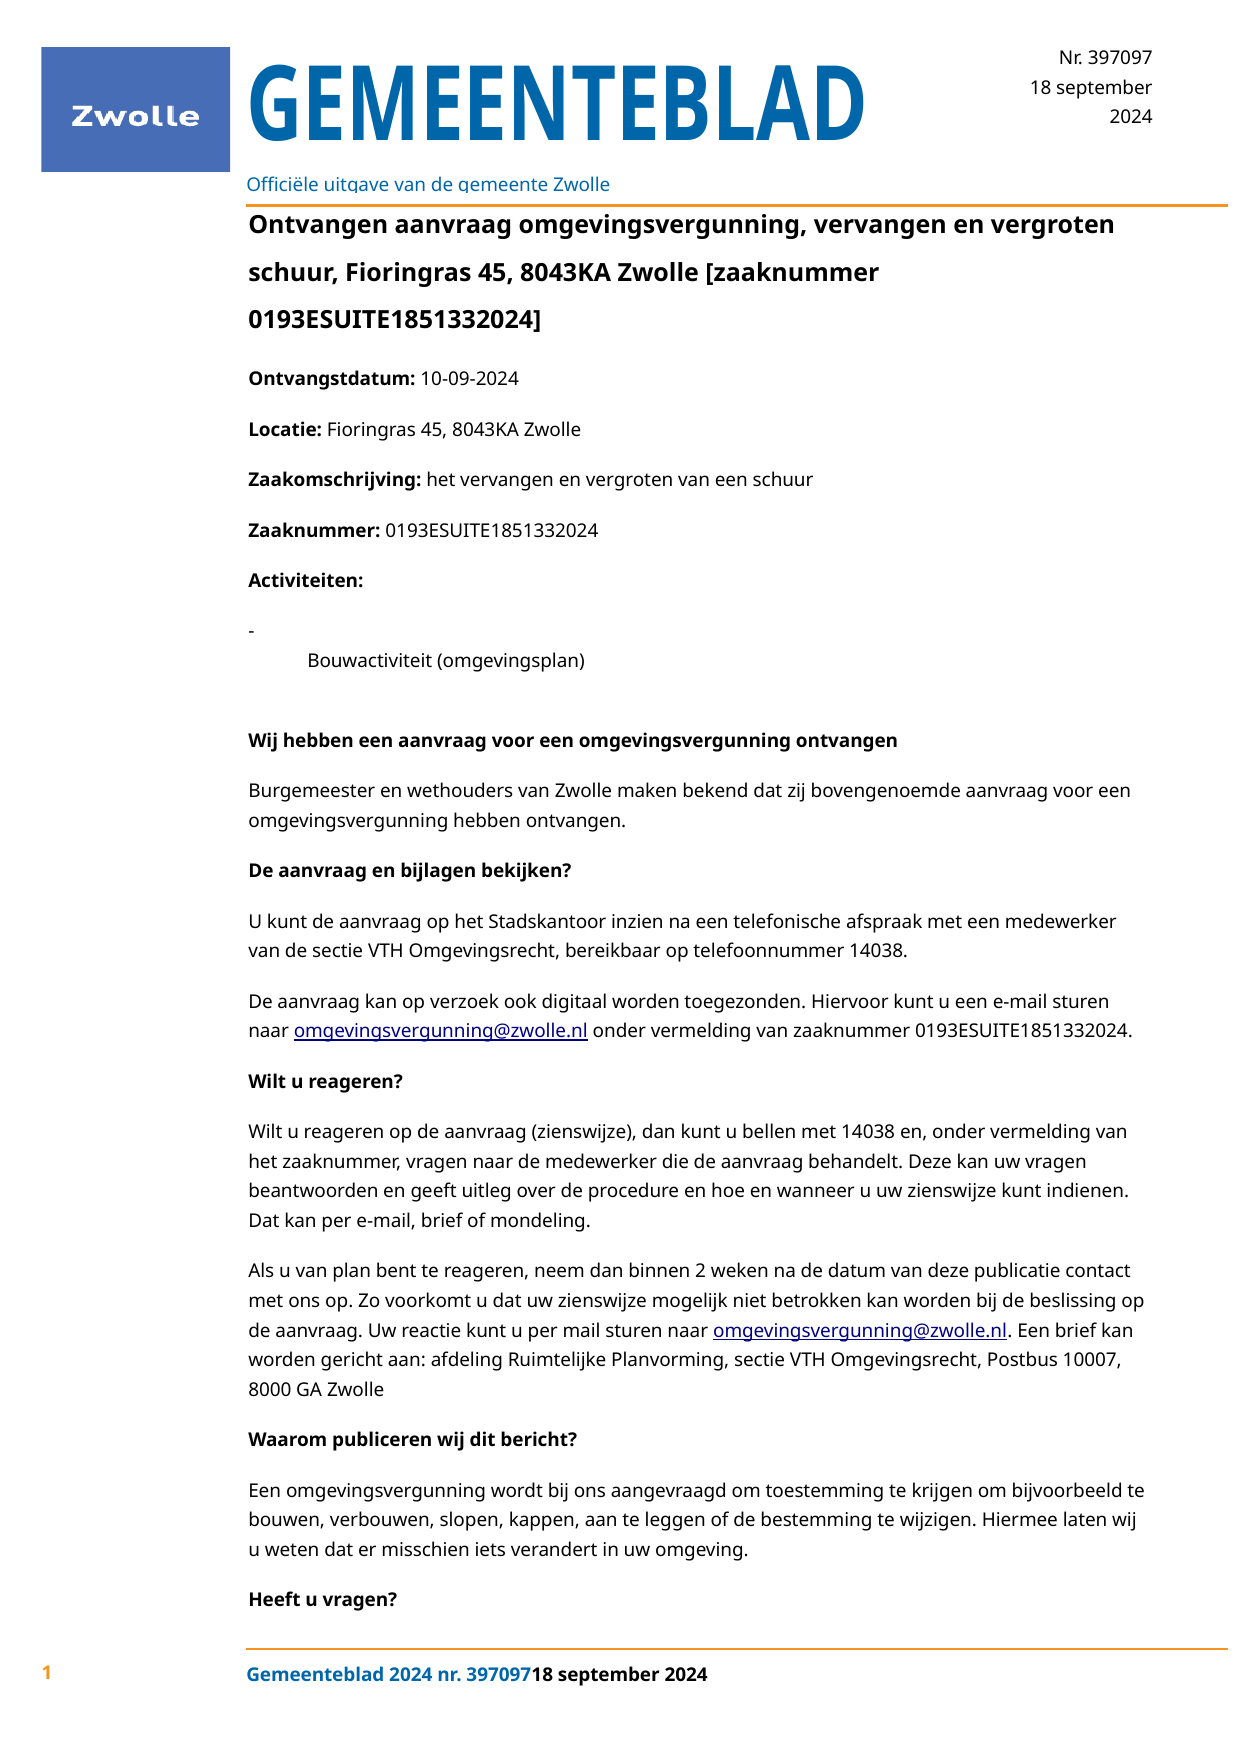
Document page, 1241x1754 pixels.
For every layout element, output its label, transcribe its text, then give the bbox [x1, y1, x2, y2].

text Wij hebben een aanvraag voor een omgevingsvergunning ontvangen [248, 727, 1152, 753]
text Wilt u reageren op de aanvraag (zienswijze), dan kunt u bellen met 14038 en, onder vermelding van het zaaknummer, vragen naar de medewerker die de aanvraag behandelt. Deze kan uw vragen beantwoorden en geeft uitleg over de procedure en hoe en wanneer u uw zienswijze kunt indienen. Dat kan per e-mail, brief of mondeling. [248, 1118, 1152, 1233]
text De aanvraag en bijlagen bekijken? [248, 858, 1152, 883]
text De aanvraag kan op verzoek ook digitaal worden toegezonden. Hiervoor kunt u een e-mail sturen naar omgevingsvergunning@zwolle.nl onder vermelding van zaaknummer 0193ESUITE1851332024. [248, 988, 1152, 1043]
text Een omgevingsvergunning wordt bij ons aangevraagd om toestemming te krijgen om bijvoorbeeld te bouwen, verbouwen, slopen, kappen, aan te leggen of de bestemming te wijzigen. Hiermee laten wij u weten dat er misschien iets verandert in uw omgeving. [248, 1477, 1152, 1562]
text Zaakomschrijving: het vervangen en vergroten van een schuur [248, 466, 1152, 492]
text Wilt u reageren? [248, 1068, 1152, 1094]
text Activiteiten: [248, 567, 1152, 593]
text Burgemeester en wethouders van Zwolle maken bekend dat zij bovengenoemde aanvraag voor een omgevingsvergunning hebben ontvangen. [248, 778, 1152, 833]
text U kunt de aanvraag op het Stadskantoor inzien na een telefonische afspraak met een medewerker van de sectie VTH Omgevingsrecht, bereikbaar op telefoonnummer 14038. [248, 908, 1152, 963]
text Waarom publiceren wij dit bericht? [248, 1426, 1152, 1452]
text Heeft u vragen? [248, 1586, 1152, 1612]
list Bouwactiviteit (omgevingsplan) [248, 647, 1152, 673]
text Als u van plan bent te reageren, neem dan binnen 2 weken na de datum van deze publicatie contact met ons op. Zo voorkomt u dat uw zienswijze mogelijk niet betrokken kan worden bij de beslissing op de aanvraag. Uw reactie kunt u per mail sturen naar omgevingsvergunning@zwolle.nl. Een brief kan worden gericht aan: afdeling Ruimtelijke Planvorming, sectie VTH Omgevingsrecht, Postbus 10007, 8000 GA Zwolle [248, 1258, 1152, 1402]
picture [41, 47, 231, 172]
text Ontvangen aanvraag omgevingsvergunning, vervangen en vergroten schuur, Fioringras 45, 8043KA Zwolle [zaaknummer 0193ESUITE1851332024] [248, 207, 1152, 336]
text Locatie: Fioringras 45, 8043KA Zwolle [248, 416, 1152, 442]
text Ontvangstdatum: 10-09-2024 [248, 366, 1152, 391]
text Zaaknummer: 0193ESUITE1851332024 [248, 517, 1152, 542]
